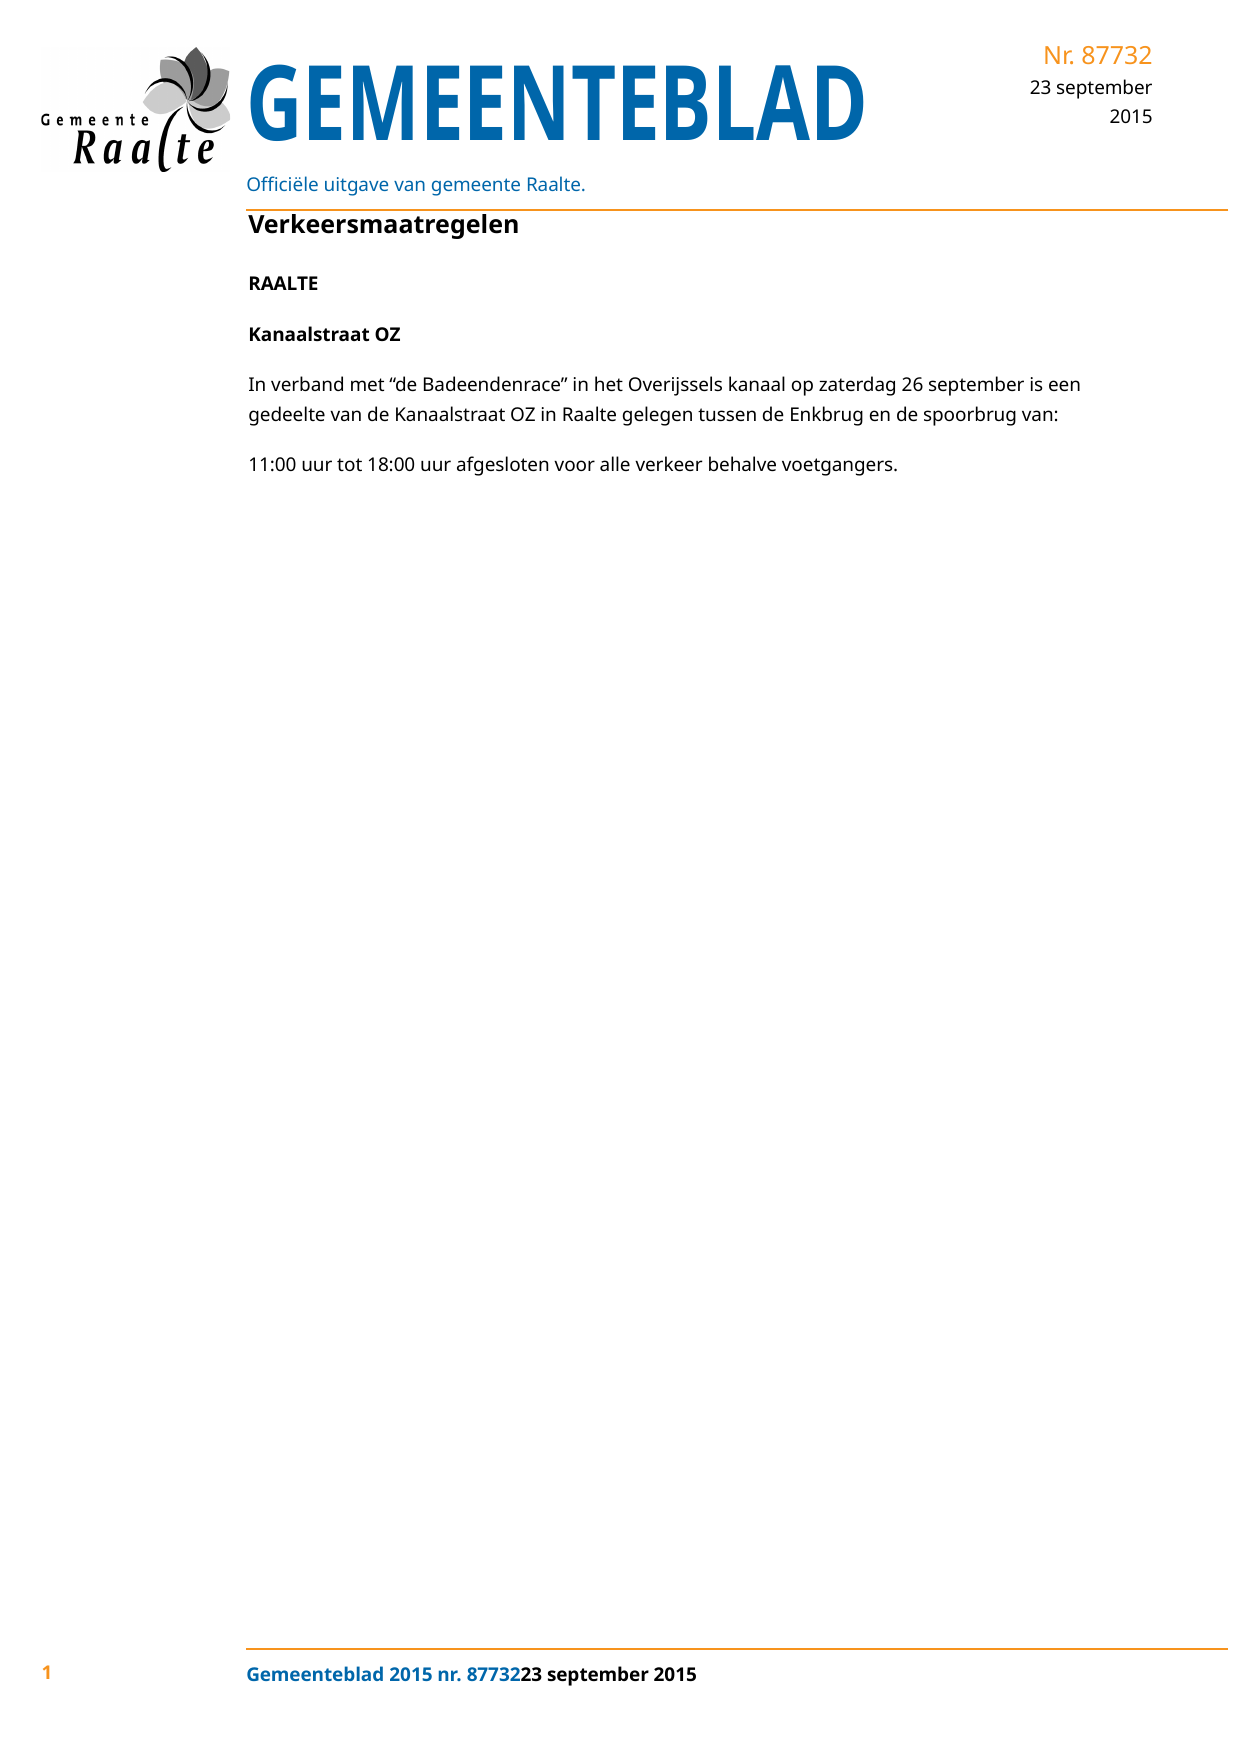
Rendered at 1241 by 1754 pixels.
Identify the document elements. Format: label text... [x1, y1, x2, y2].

text Verkeersmaatregelen [248, 211, 1152, 241]
picture [41, 47, 231, 172]
text In verband met “de Badeendenrace” in het Overijssels kanaal op zaterdag 26 september is een gedeelte van de Kanaalstraat OZ in Raalte gelegen tussen de Enkbrug en de spoorbrug van: [248, 371, 1152, 426]
text Kanaalstraat OZ [248, 321, 1152, 346]
text 11:00 uur tot 18:00 uur afgesloten voor alle verkeer behalve voetgangers. [248, 451, 1152, 477]
text RAALTE [248, 270, 1152, 296]
